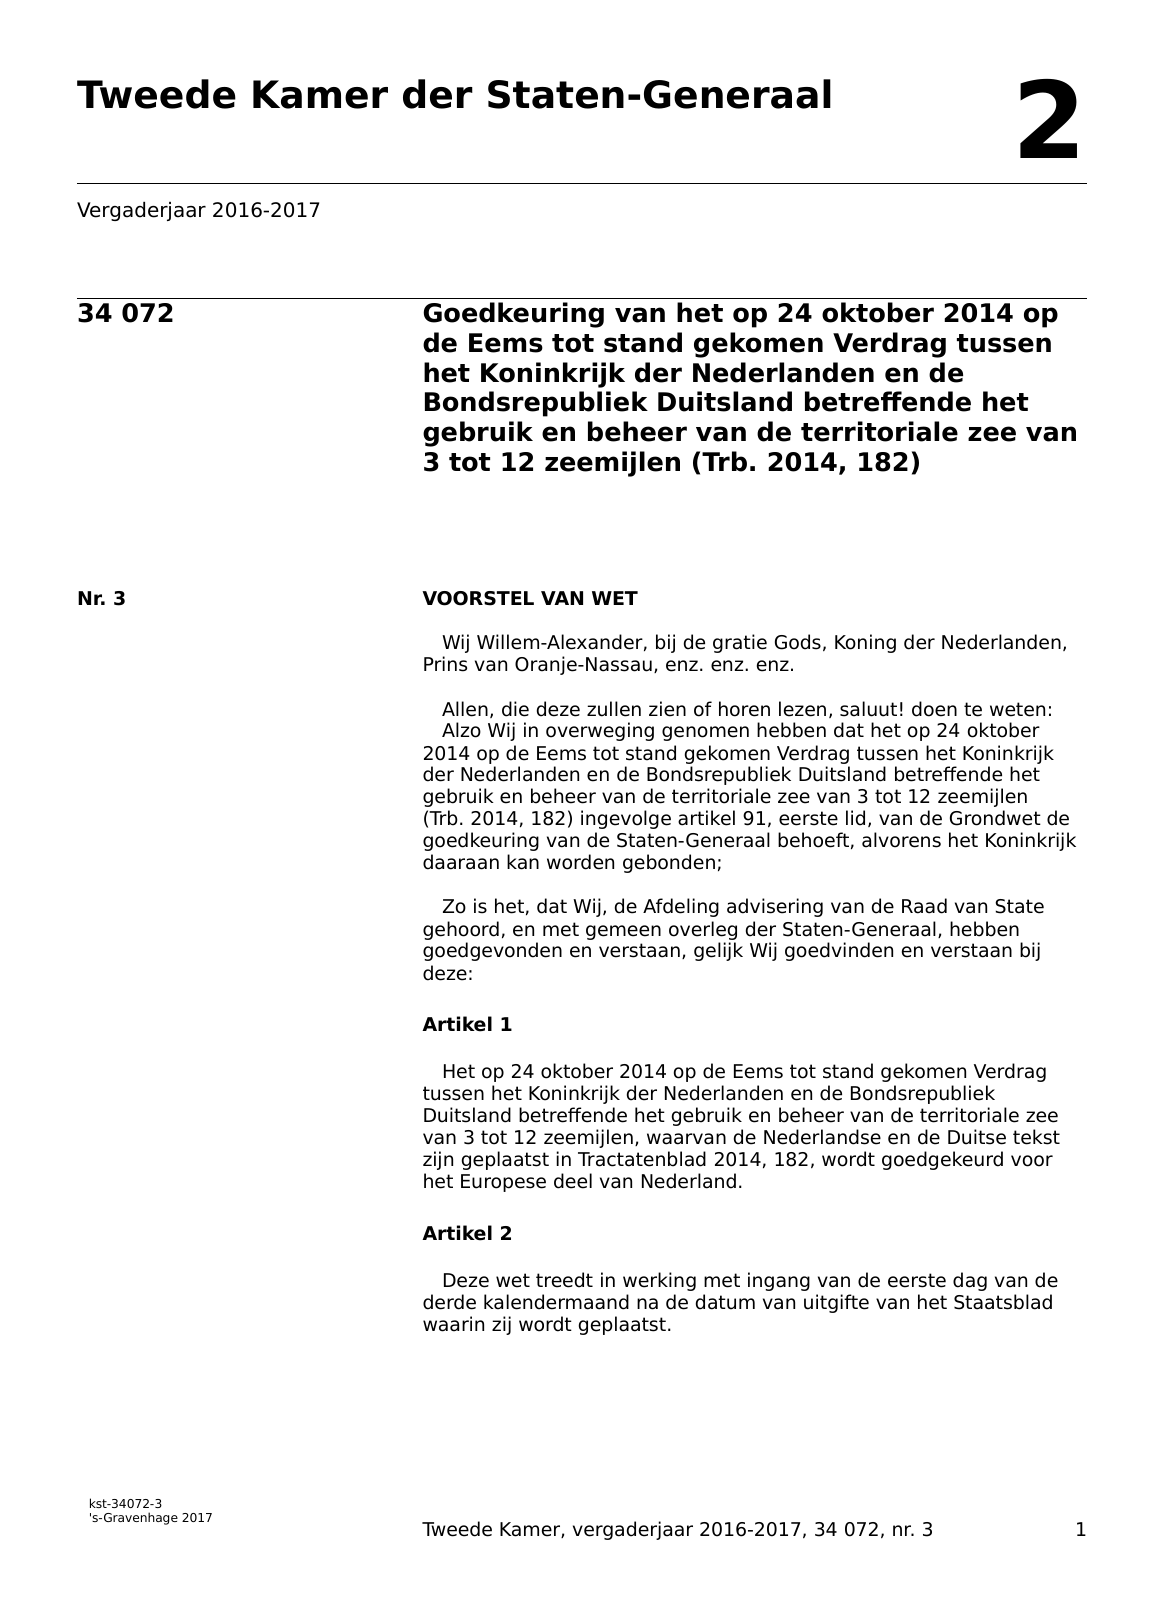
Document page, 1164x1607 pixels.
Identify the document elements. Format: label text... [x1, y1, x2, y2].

subtitle Artikel 1 [422, 1014, 1087, 1036]
table_cell Vergaderjaar 2016-2017 [77, 184, 1087, 298]
text Zo is het, dat Wij, de Afdeling advisering van de Raad van State gehoord, en met gemeen overleg der Staten-Generaal, hebben goedgevonden en verstaan, gelijk Wij goedvinden en verstaan bij deze: [422, 896, 1087, 984]
subtitle 34 072 Goedkeuring van het op 24 oktober 2014 op de Eems tot stand gekomen Verdrag tussen het Koninkrijk der Nederlanden en de Bondsrepubliek Duitsland betreffende het gebruik en beheer van de territoriale zee van 3 tot 12 zeemijlen (Trb. 2014, 182) [77, 299, 1087, 477]
table_header 2 [886, 59, 1087, 183]
subtitle Artikel 2 [422, 1223, 1087, 1245]
text 's-Gravenhage 2017 [88, 1511, 323, 1525]
table_header Tweede Kamer der Staten-Generaal [77, 59, 886, 183]
text Allen, die deze zullen zien of horen lezen, saluut! doen te weten: [422, 698, 1087, 720]
subtitle Nr. 3 VOORSTEL VAN WET [77, 588, 1087, 610]
text kst-34072-3 [88, 1497, 323, 1511]
text Alzo Wij in overweging genomen hebben dat het op 24 oktober 2014 op de Eems tot stand gekomen Verdrag tussen het Koninkrijk der Nederlanden en de Bondsrepubliek Duitsland betreffende het gebruik en beheer van de territoriale zee van 3 tot 12 zeemijlen (Trb. 2014, 182) ingevolge artikel 91, eerste lid, van de Grondwet de goedkeuring van de Staten-Generaal behoeft, alvorens het Koninkrijk daaraan kan worden gebonden; [422, 720, 1087, 874]
text Deze wet treedt in werking met ingang van de eerste dag van de derde kalendermaand na de datum van uitgifte van het Staatsblad waarin zij wordt geplaatst. [422, 1270, 1087, 1336]
text Wij Willem-Alexander, bij de gratie Gods, Koning der Nederlanden, Prins van Oranje-Nassau, enz. enz. enz. [422, 632, 1087, 676]
text Het op 24 oktober 2014 op de Eems tot stand gekomen Verdrag tussen het Koninkrijk der Nederlanden en de Bondsrepubliek Duitsland betreffende het gebruik en beheer van de territoriale zee van 3 tot 12 zeemijlen, waarvan de Nederlandse en de Duitse tekst zijn geplaatst in Tractatenblad 2014, 182, wordt goedgekeurd voor het Europese deel van Nederland. [422, 1061, 1087, 1193]
